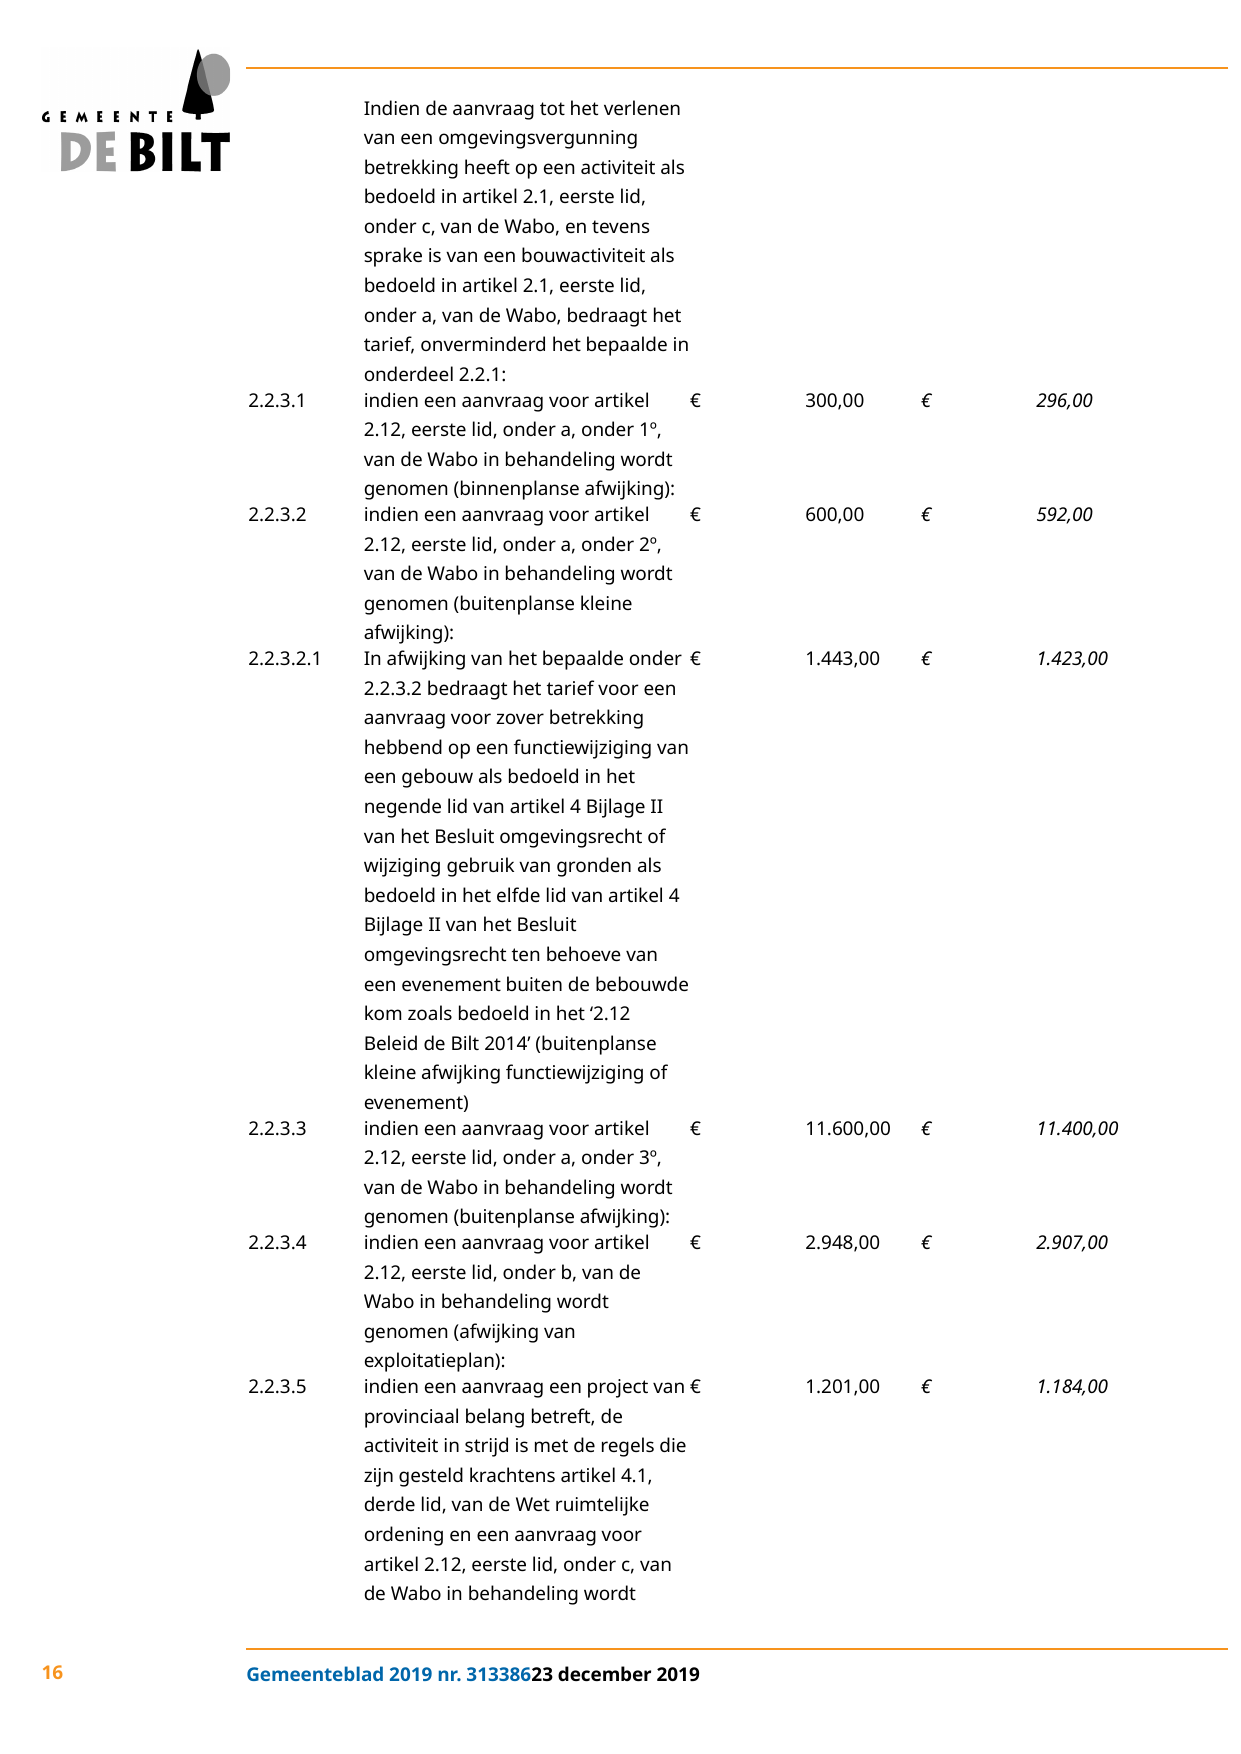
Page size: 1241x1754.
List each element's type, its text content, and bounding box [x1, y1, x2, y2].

table_cell € [921, 501, 1036, 645]
table_cell € [921, 1229, 1036, 1373]
table_cell indien een aanvraag een project van provinciaal belang betreft, de activiteit in strijd is met de regels die zijn gesteld krachtens artikel 4.1, derde lid, van de Wet ruimtelijke ordening en een aanvraag voor artikel 2.12, eerste lid, onder c, van de Wabo in behandeling wordt [364, 1373, 690, 1606]
table_cell 1.443,00 [805, 645, 921, 1115]
table_cell 2.2.3.5 [248, 1373, 363, 1606]
picture [41, 47, 231, 172]
table_cell 11.600,00 [805, 1115, 921, 1229]
table_cell 592,00 [1036, 501, 1152, 645]
table_cell € [921, 387, 1036, 501]
table_cell Indien de aanvraag tot het verlenen van een omgevingsvergunning betrekking heeft op een activiteit als bedoeld in artikel 2.1, eerste lid, onder c, van de Wabo, en tevens sprake is van een bouwactiviteit als bedoeld in artikel 2.1, eerste lid, onder a, van de Wabo, bedraagt het tarief, onverminderd het bepaalde in onderdeel 2.2.1: [364, 95, 690, 387]
table_cell 2.948,00 [805, 1229, 921, 1373]
table_cell 296,00 [1036, 387, 1152, 501]
table_cell 600,00 [805, 501, 921, 645]
table_cell € [921, 1115, 1036, 1229]
table_cell 1.184,00 [1036, 1373, 1152, 1606]
table_cell In afwijking van het bepaalde onder 2.2.3.2 bedraagt het tarief voor een aanvraag voor zover betrekking hebbend op een functiewijziging van een gebouw als bedoeld in het negende lid van artikel 4 Bijlage II van het Besluit omgevingsrecht of wijziging gebruik van gronden als bedoeld in het elfde lid van artikel 4 Bijlage II van het Besluit omgevingsrecht ten behoeve van een evenement buiten de bebouwde kom zoals bedoeld in het ‘2.12 Beleid de Bilt 2014’ (buitenplanse kleine afwijking functiewijziging of evenement) [364, 645, 690, 1115]
table_cell 2.2.3.4 [248, 1229, 363, 1373]
table_cell [921, 95, 1036, 387]
table_cell 2.907,00 [1036, 1229, 1152, 1373]
table_cell 1.423,00 [1036, 645, 1152, 1115]
table_cell € [690, 1373, 805, 1606]
table_cell 2.2.3.3 [248, 1115, 363, 1229]
table_cell € [690, 1115, 805, 1229]
table_cell indien een aanvraag voor artikel 2.12, eerste lid, onder b, van de Wabo in behandeling wordt genomen (afwijking van exploitatieplan): [364, 1229, 690, 1373]
table_cell 1.201,00 [805, 1373, 921, 1606]
table_cell 2.2.3.2 [248, 501, 363, 645]
table_cell [248, 95, 363, 387]
table_cell € [690, 387, 805, 501]
table_cell 2.2.3.1 [248, 387, 363, 501]
table_cell [1036, 95, 1152, 387]
table_cell € [690, 1229, 805, 1373]
table_cell € [921, 645, 1036, 1115]
table_cell € [690, 501, 805, 645]
table_cell indien een aanvraag voor artikel 2.12, eerste lid, onder a, onder 1º, van de Wabo in behandeling wordt genomen (binnenplanse afwijking): [364, 387, 690, 501]
table_cell 300,00 [805, 387, 921, 501]
table_cell 11.400,00 [1036, 1115, 1152, 1229]
table_cell [690, 95, 805, 387]
table_cell € [921, 1373, 1036, 1606]
table_cell indien een aanvraag voor artikel 2.12, eerste lid, onder a, onder 2º, van de Wabo in behandeling wordt genomen (buitenplanse kleine afwijking): [364, 501, 690, 645]
table_cell indien een aanvraag voor artikel 2.12, eerste lid, onder a, onder 3º, van de Wabo in behandeling wordt genomen (buitenplanse afwijking): [364, 1115, 690, 1229]
table_cell 2.2.3.2.1 [248, 645, 363, 1115]
table_cell € [690, 645, 805, 1115]
table_cell [805, 95, 921, 387]
